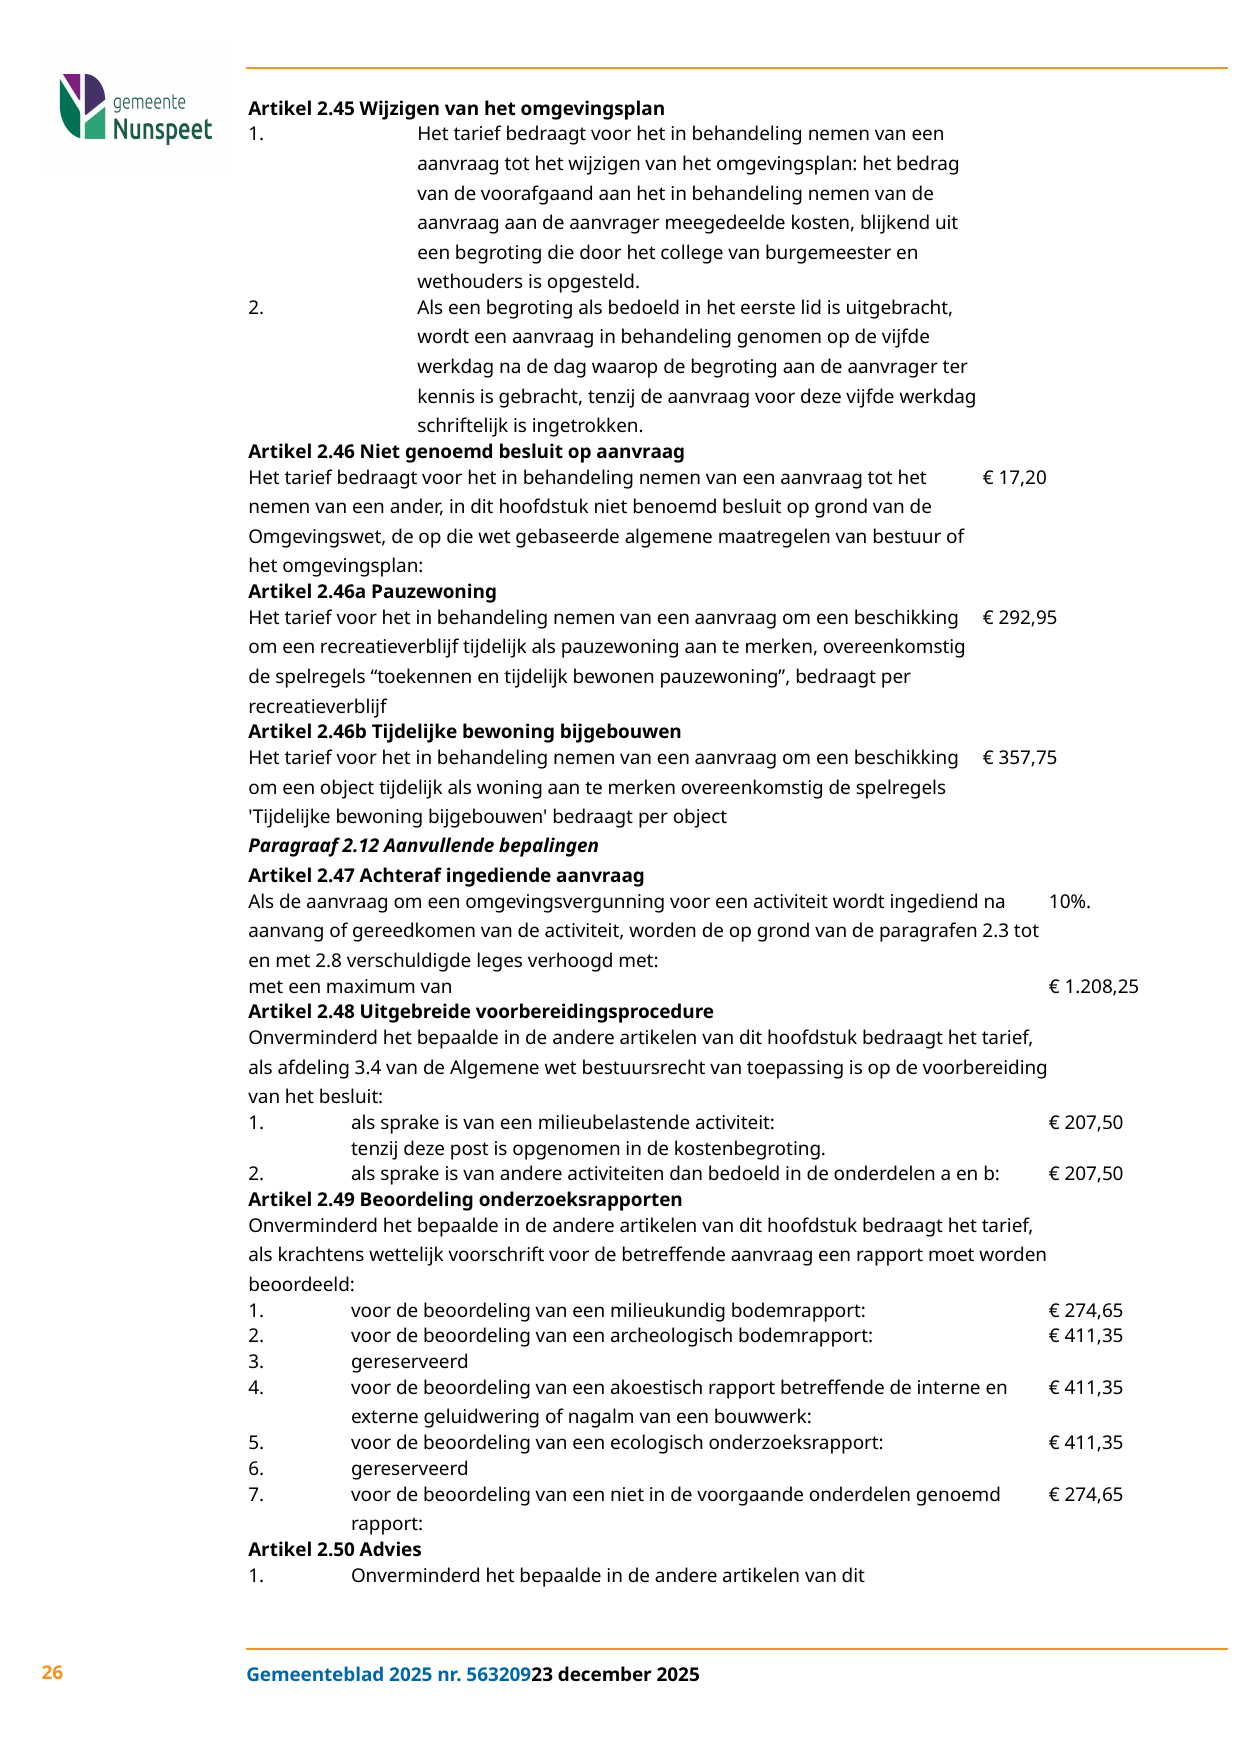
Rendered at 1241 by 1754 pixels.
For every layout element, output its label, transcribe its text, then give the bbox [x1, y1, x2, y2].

table_cell [1049, 1186, 1152, 1212]
table_header Artikel 2.47 Achteraf ingediende aanvraag [248, 862, 1049, 888]
table_cell 1. [248, 1297, 351, 1323]
table_cell 6. [248, 1455, 351, 1481]
table_cell voor de beoordeling van een ecologisch onderzoeksrapport: [351, 1430, 1049, 1455]
table_cell Artikel 2.46a Pauzewoning [248, 579, 983, 604]
picture [41, 47, 231, 172]
table_cell Artikel 2.48 Uitgebreide voorbereidingsprocedure [248, 999, 1049, 1024]
table_cell 5. [248, 1430, 351, 1455]
table_cell € 17,20 [983, 464, 1152, 578]
table_cell Artikel 2.46 Niet genoemd besluit op aanvraag [248, 438, 983, 464]
table_cell Onverminderd het bepaalde in de andere artikelen van dit hoofdstuk bedraagt het tarief, als krachtens wettelijk voorschrift voor de betreffende aanvraag een rapport moet worden beoordeeld: [248, 1212, 1049, 1297]
table_cell voor de beoordeling van een niet in de voorgaande onderdelen genoemd rapport: [351, 1481, 1049, 1536]
table_cell gereserveerd [351, 1349, 1049, 1374]
table_cell Artikel 2.46b Tijdelijke bewoning bijgebouwen [248, 719, 983, 744]
table_cell Het tarief voor het in behandeling nemen van een aanvraag om een beschikking om een object tijdelijk als woning aan te merken overeenkomstig de spelregels 'Tijdelijke bewoning bijgebouwen' bedraagt per object [248, 744, 983, 829]
table_cell € 411,35 [1049, 1430, 1152, 1455]
table_cell 7. [248, 1481, 351, 1536]
table_cell € 292,95 [983, 604, 1152, 719]
table_cell [946, 1536, 1152, 1562]
table_cell € 357,75 [983, 744, 1152, 829]
table_cell Het tarief voor het in behandeling nemen van een aanvraag om een beschikking om een recreatieverblijf tijdelijk als pauzewoning aan te merken, overeenkomstig de spelregels “toekennen en tijdelijk bewonen pauzewoning”, bedraagt per recreatieverblijf [248, 604, 983, 719]
text Paragraaf 2.12 Aanvullende bepalingen [248, 832, 1152, 858]
table_cell € 411,35 [1049, 1374, 1152, 1429]
table_cell voor de beoordeling van een archeologisch bodemrapport: [351, 1323, 1049, 1348]
table_cell € 1.208,25 [1049, 973, 1152, 998]
table_cell [983, 579, 1152, 604]
table_cell 2. [248, 294, 417, 438]
table_cell [946, 1562, 1152, 1588]
table_cell als sprake is van een milieubelastende activiteit: [351, 1109, 1049, 1135]
table_cell [1049, 1212, 1152, 1297]
table_cell [1049, 999, 1152, 1024]
table_cell 1. [248, 121, 417, 294]
table_cell [983, 719, 1152, 744]
table_cell € 207,50 [1049, 1109, 1152, 1135]
table_cell Onverminderd het bepaalde in de andere artikelen van dit hoofdstuk bedraagt het tarief, als afdeling 3.4 van de Algemene wet bestuursrecht van toepassing is op de voorbereiding van het besluit: [248, 1024, 1049, 1109]
table_cell 4. [248, 1374, 351, 1429]
table_cell gereserveerd [351, 1455, 1049, 1481]
table_cell [1049, 1024, 1152, 1109]
table_cell Het tarief bedraagt voor het in behandeling nemen van een aanvraag tot het wijzigen van het omgevingsplan: het bedrag van de voorafgaand aan het in behandeling nemen van de aanvraag aan de aanvrager meegedeelde kosten, blijkend uit een begroting die door het college van burgemeester en wethouders is opgesteld. [417, 121, 983, 294]
table_cell € 207,50 [1049, 1161, 1152, 1186]
table_cell Als een begroting als bedoeld in het eerste lid is uitgebracht, wordt een aanvraag in behandeling genomen op de vijfde werkdag na de dag waarop de begroting aan de aanvrager ter kennis is gebracht, tenzij de aanvraag voor deze vijfde werkdag schriftelijk is ingetrokken. [417, 294, 983, 438]
table_cell [1049, 1135, 1152, 1161]
table_cell tenzij deze post is opgenomen in de kostenbegroting. [351, 1135, 1049, 1161]
table_cell Artikel 2.50 Advies [248, 1536, 946, 1562]
table_cell € 411,35 [1049, 1323, 1152, 1348]
table_cell voor de beoordeling van een milieukundig bodemrapport: [351, 1297, 1049, 1323]
table_header [1049, 862, 1152, 888]
table_cell [983, 95, 1152, 121]
table_cell [983, 294, 1152, 438]
table_cell 3. [248, 1349, 351, 1374]
table_cell Artikel 2.45 Wijzigen van het omgevingsplan [248, 95, 983, 121]
table_cell [983, 438, 1152, 464]
table_cell [1049, 1349, 1152, 1374]
table_cell [1049, 1455, 1152, 1481]
table_cell voor de beoordeling van een akoestisch rapport betreffende de interne en externe geluidwering of nagalm van een bouwwerk: [351, 1374, 1049, 1429]
table_cell met een maximum van [248, 973, 1049, 998]
table_cell 2. [248, 1323, 351, 1348]
table_cell € 274,65 [1049, 1481, 1152, 1536]
table_cell 1. [248, 1109, 351, 1135]
table_cell Artikel 2.49 Beoordeling onderzoeksrapporten [248, 1186, 1049, 1212]
table_cell [983, 121, 1152, 294]
table_cell Als de aanvraag om een omgevingsvergunning voor een activiteit wordt ingediend na aanvang of gereedkomen van de activiteit, worden de op grond van de paragrafen 2.3 tot en met 2.8 verschuldigde leges verhoogd met: [248, 888, 1049, 973]
table_cell 1. [248, 1562, 351, 1588]
table_cell € 274,65 [1049, 1297, 1152, 1323]
table_cell Het tarief bedraagt voor het in behandeling nemen van een aanvraag tot het nemen van een ander, in dit hoofdstuk niet benoemd besluit op grond van de Omgevingswet, de op die wet gebaseerde algemene maatregelen van bestuur of het omgevingsplan: [248, 464, 983, 578]
table_cell [248, 1135, 351, 1161]
table_cell 2. [248, 1161, 351, 1186]
table_cell Onverminderd het bepaalde in de andere artikelen van dit [351, 1562, 946, 1588]
table_cell als sprake is van andere activiteiten dan bedoeld in de onderdelen a en b: [351, 1161, 1049, 1186]
table_cell 10%. [1049, 888, 1152, 973]
